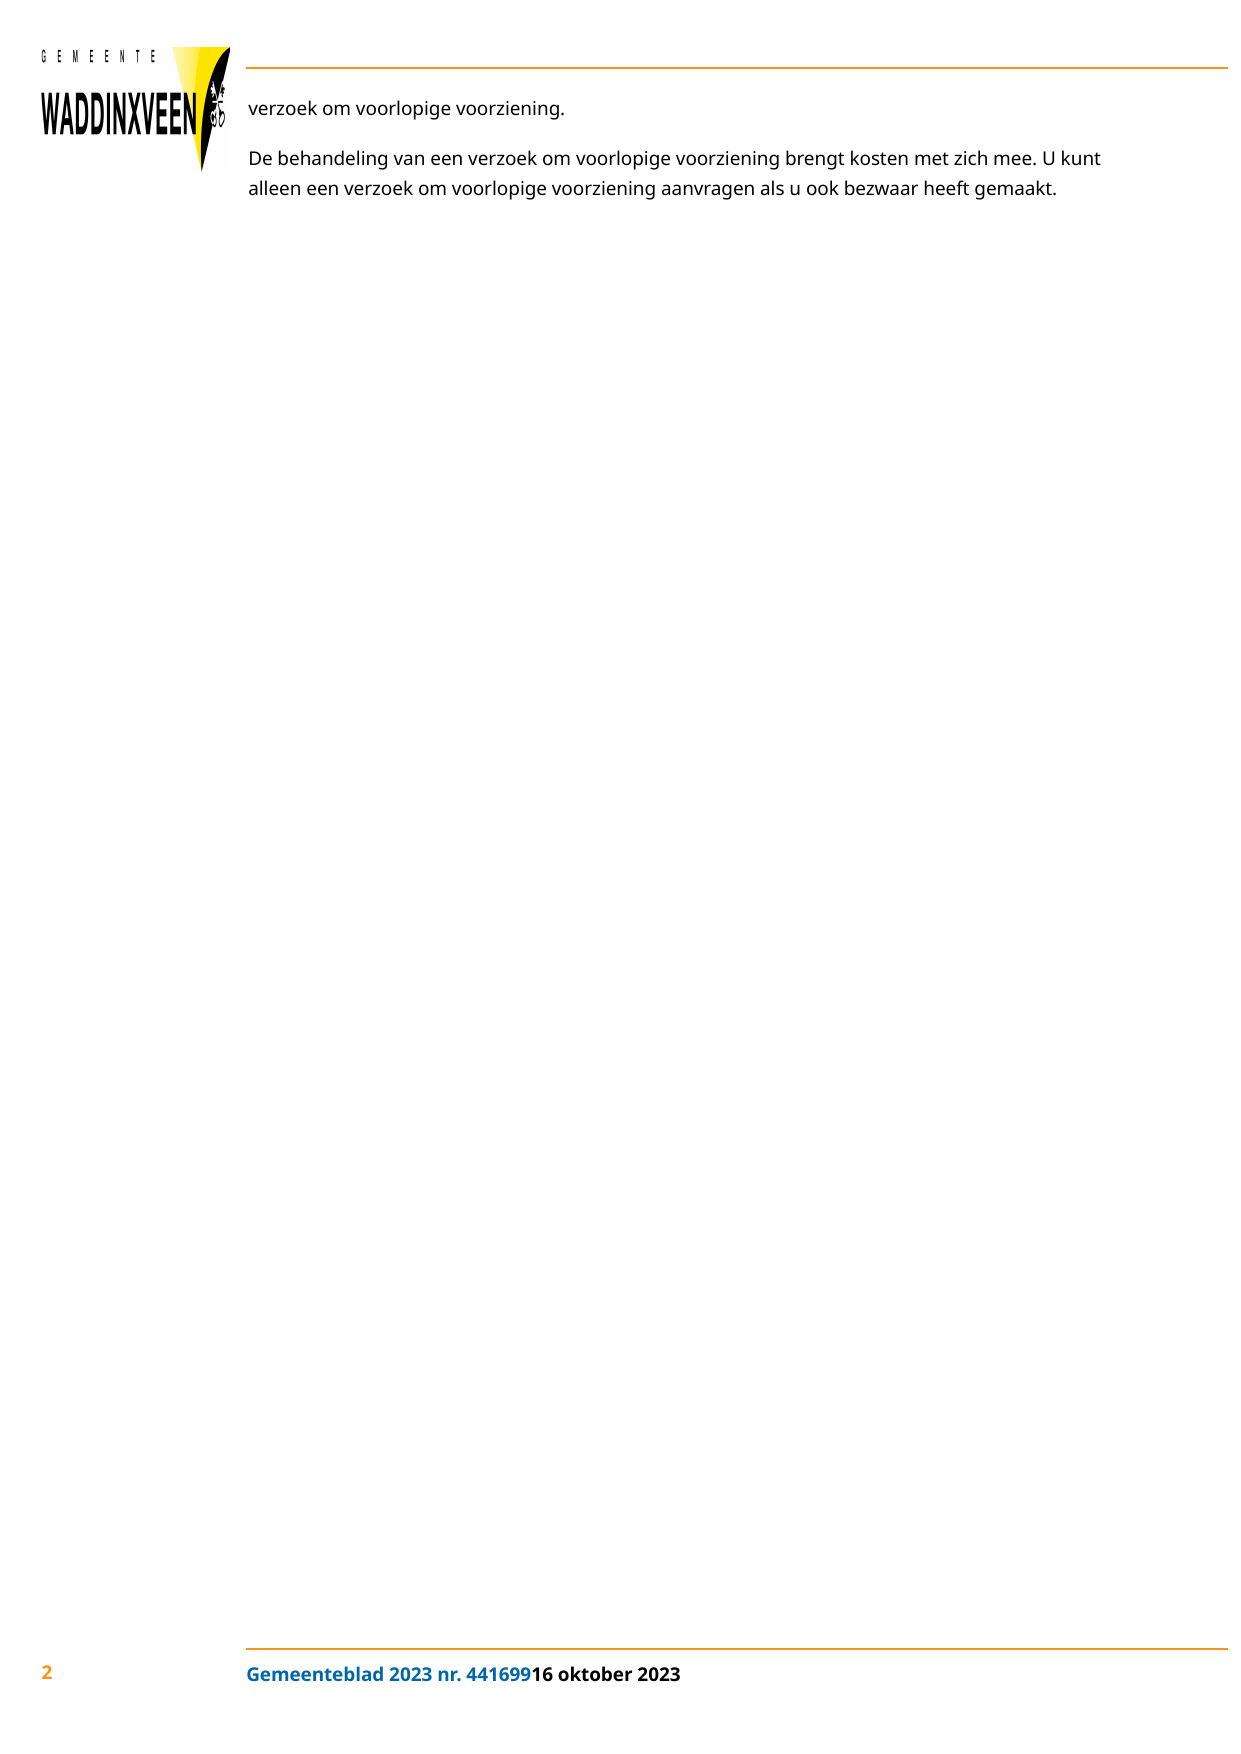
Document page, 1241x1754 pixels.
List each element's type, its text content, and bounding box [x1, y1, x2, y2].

picture [41, 47, 231, 172]
text verzoek om voorlopige voorziening. [248, 95, 1152, 121]
text De behandeling van een verzoek om voorlopige voorziening brengt kosten met zich mee. U kunt alleen een verzoek om voorlopige voorziening aanvragen als u ook bezwaar heeft gemaakt. [248, 145, 1152, 201]
